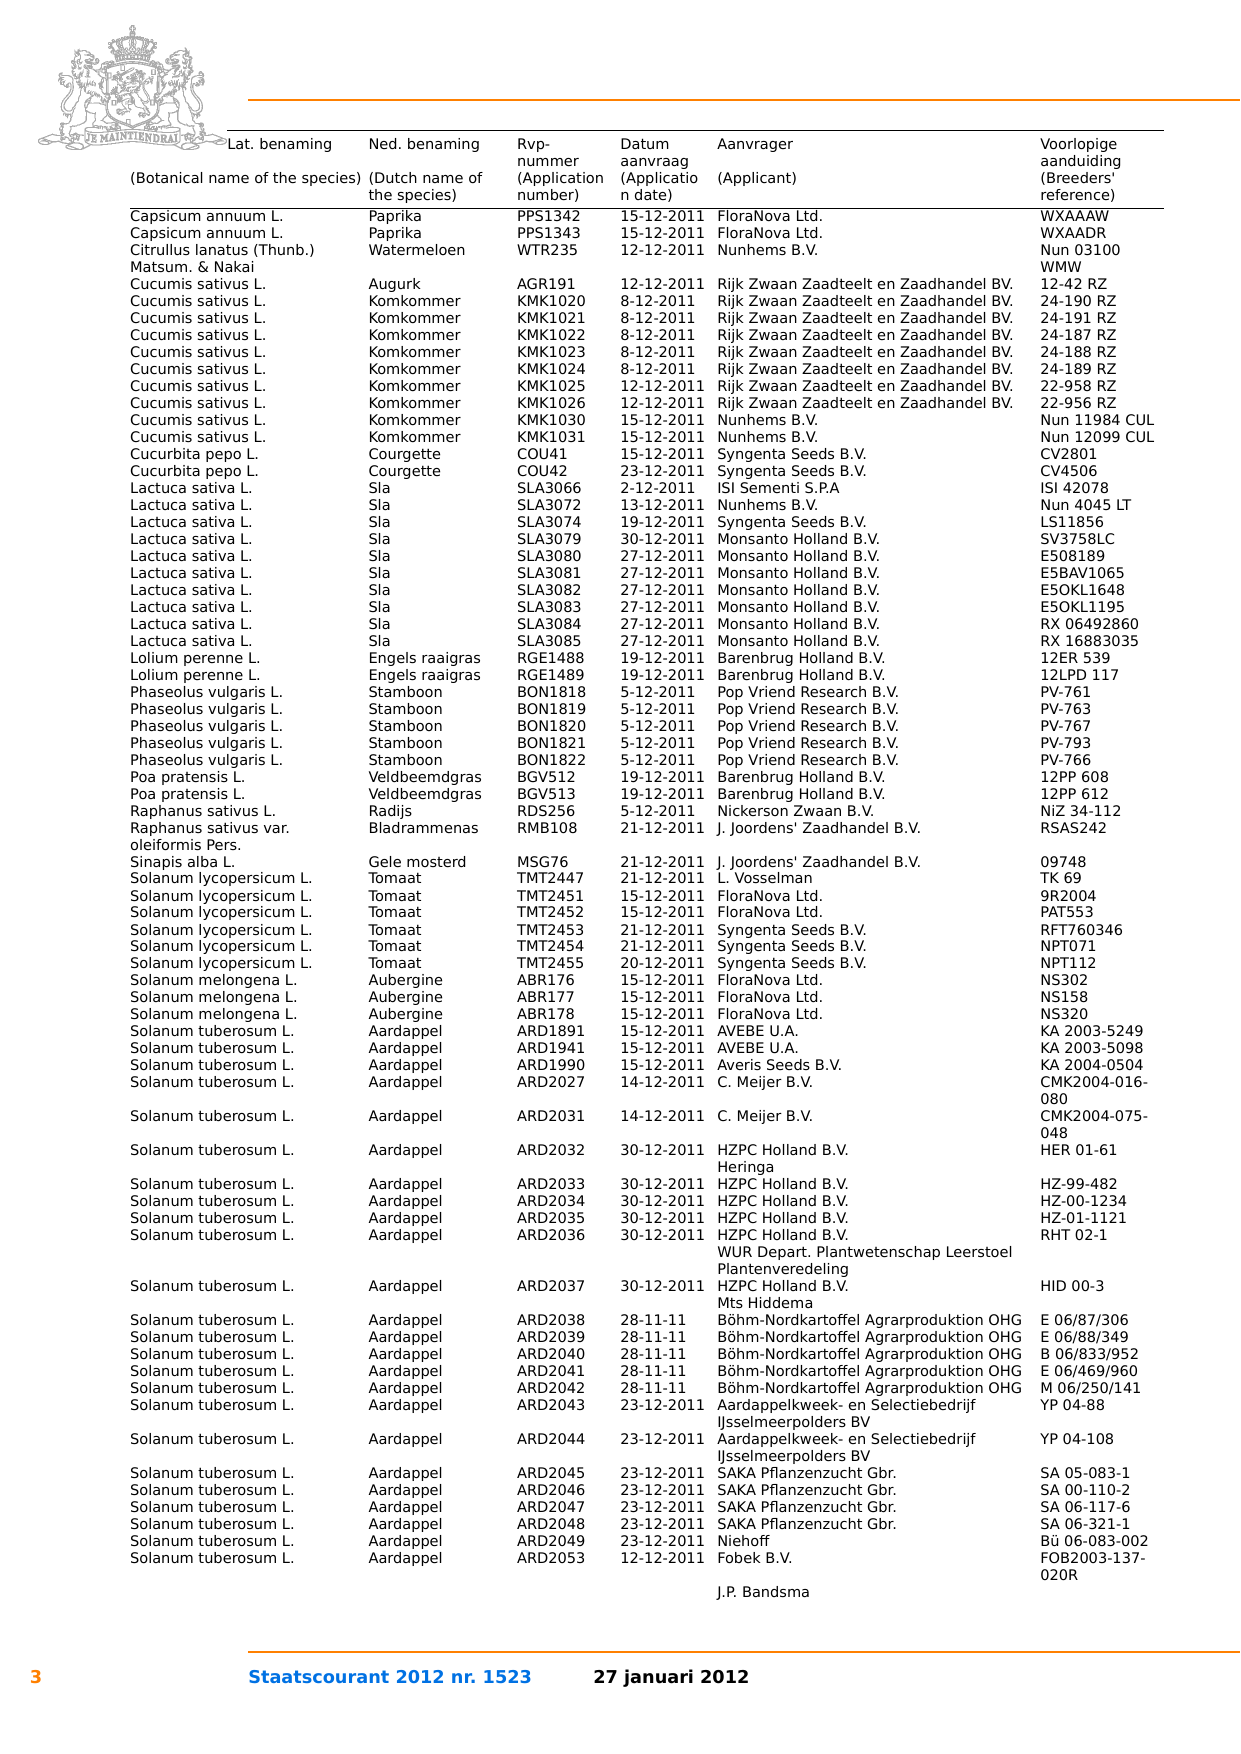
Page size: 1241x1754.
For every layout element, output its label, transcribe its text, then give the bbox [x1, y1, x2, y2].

table_cell Courgette [363, 463, 511, 480]
table_cell Monsanto Holland B.V. [711, 582, 1034, 599]
table_cell 2-12-2011 [614, 480, 711, 497]
table_cell Sla [363, 582, 511, 599]
table_cell PV-761 [1034, 684, 1163, 701]
table_cell Cucumis sativus L. [130, 344, 362, 361]
table_cell Aardappel [363, 1278, 511, 1295]
table_cell WTR235 [511, 242, 614, 276]
table_cell [614, 1159, 711, 1176]
table_header Rvp-nummer [511, 131, 614, 169]
table_cell FloraNova Ltd. [711, 904, 1034, 921]
table_cell Lactuca sativa L. [130, 633, 362, 650]
table_cell NS158 [1034, 989, 1163, 1006]
table_cell Aardappel [363, 1210, 511, 1227]
table_header Ned. benaming [363, 131, 511, 169]
table_cell Lactuca sativa L. [130, 565, 362, 582]
table_cell Courgette [363, 446, 511, 463]
table_cell 27-12-2011 [614, 548, 711, 565]
table_cell 15-12-2011 [614, 429, 711, 446]
table_cell Aardappel [363, 1482, 511, 1499]
table_cell Gele mosterd [363, 854, 511, 870]
table_cell Phaseolus vulgaris L. [130, 701, 362, 718]
table_cell ARD1891 [511, 1023, 614, 1040]
table_cell SAKA Pflanzenzucht Gbr. [711, 1465, 1034, 1482]
table_cell Sla [363, 565, 511, 582]
table_cell Solanum lycopersicum L. [130, 904, 362, 921]
table_cell Nickerson Zwaan B.V. [711, 803, 1034, 819]
table_cell Aardappel [363, 1227, 511, 1244]
table_cell Syngenta Seeds B.V. [711, 938, 1034, 955]
table_cell Solanum tuberosum L. [130, 1431, 362, 1465]
table_cell Sla [363, 514, 511, 531]
table_cell 30-12-2011 [614, 1176, 711, 1193]
table_cell Lactuca sativa L. [130, 497, 362, 514]
table_cell HZPC Holland B.V. [711, 1210, 1034, 1227]
table_cell COU42 [511, 463, 614, 480]
table_cell Cucumis sativus L. [130, 293, 362, 310]
table_cell Monsanto Holland B.V. [711, 548, 1034, 565]
table_cell Aardappel [363, 1346, 511, 1363]
table_cell [363, 1244, 511, 1278]
table_cell ARD1941 [511, 1040, 614, 1057]
table_cell ARD2040 [511, 1346, 614, 1363]
table_cell Stamboon [363, 752, 511, 768]
table_cell KMK1024 [511, 361, 614, 378]
table_cell Komkommer [363, 327, 511, 344]
table_cell 23-12-2011 [614, 1516, 711, 1533]
table_cell BGV513 [511, 786, 614, 802]
table_cell Tomaat [363, 921, 511, 938]
table_cell Rijk Zwaan Zaadteelt en Zaadhandel BV. [711, 310, 1034, 327]
table_cell Syngenta Seeds B.V. [711, 514, 1034, 531]
table_cell (Application number) [511, 170, 614, 208]
table_cell Monsanto Holland B.V. [711, 599, 1034, 616]
table_cell C. Meijer B.V. [711, 1108, 1034, 1142]
table_cell Cucumis sativus L. [130, 378, 362, 395]
table_cell Aardappel [363, 1499, 511, 1516]
table_cell Solanum tuberosum L. [130, 1516, 362, 1533]
table_cell 15-12-2011 [614, 904, 711, 921]
table_cell Solanum tuberosum L. [130, 1176, 362, 1193]
table_cell Solanum lycopersicum L. [130, 921, 362, 938]
table_cell Monsanto Holland B.V. [711, 565, 1034, 582]
table_cell KMK1023 [511, 344, 614, 361]
table_cell [1034, 1244, 1163, 1278]
table_cell 23-12-2011 [614, 463, 711, 480]
table_cell 30-12-2011 [614, 531, 711, 548]
table_cell Sinapis alba L. [130, 854, 362, 870]
table_cell 12-12-2011 [614, 276, 711, 293]
table_cell Phaseolus vulgaris L. [130, 718, 362, 734]
table_cell [130, 1244, 362, 1278]
table_cell Tomaat [363, 870, 511, 887]
table_cell 15-12-2011 [614, 1040, 711, 1057]
table_cell [363, 1159, 511, 1176]
table_cell SLA3083 [511, 599, 614, 616]
table_cell YP 04-108 [1034, 1431, 1163, 1465]
table_cell 30-12-2011 [614, 1278, 711, 1295]
table_cell Stamboon [363, 718, 511, 734]
table_cell Capsicum annuum L. [130, 209, 362, 225]
table_cell FOB2003-137-020R [1034, 1550, 1163, 1583]
table_cell HID 00-3 [1034, 1278, 1163, 1295]
table_cell Barenbrug Holland B.V. [711, 769, 1034, 786]
table_cell Cucumis sativus L. [130, 310, 362, 327]
table_cell Solanum tuberosum L. [130, 1397, 362, 1431]
table_cell Pop Vriend Research B.V. [711, 701, 1034, 718]
table_cell 23-12-2011 [614, 1482, 711, 1499]
table_cell RX 06492860 [1034, 616, 1163, 633]
table_cell RMB108 [511, 820, 614, 853]
table_cell 24-191 RZ [1034, 310, 1163, 327]
table_cell [614, 1295, 711, 1312]
table_cell Nun 12099 CUL [1034, 429, 1163, 446]
table_cell Phaseolus vulgaris L. [130, 684, 362, 701]
table_cell Aardappel [363, 1329, 511, 1346]
table_cell Solanum lycopersicum L. [130, 870, 362, 887]
table_cell 30-12-2011 [614, 1193, 711, 1210]
table_cell ARD2049 [511, 1533, 614, 1549]
table_cell B 06/833/952 [1034, 1346, 1163, 1363]
table_cell (Application date) [614, 170, 711, 208]
table_cell Solanum tuberosum L. [130, 1227, 362, 1244]
table_cell Citrullus lanatus (Thunb.) Matsum. & Nakai [130, 242, 362, 276]
table_cell 19-12-2011 [614, 769, 711, 786]
table_cell PV-766 [1034, 752, 1163, 768]
table_cell BON1819 [511, 701, 614, 718]
table_cell SA 00-110-2 [1034, 1482, 1163, 1499]
table_cell ARD2034 [511, 1193, 614, 1210]
table_cell Solanum tuberosum L. [130, 1482, 362, 1499]
table_cell Bladrammenas [363, 820, 511, 853]
table_cell SLA3081 [511, 565, 614, 582]
table_cell Cucumis sativus L. [130, 276, 362, 293]
table_cell E 06/88/349 [1034, 1329, 1163, 1346]
table_cell 30-12-2011 [614, 1142, 711, 1159]
table_cell BON1820 [511, 718, 614, 734]
table_cell 23-12-2011 [614, 1465, 711, 1482]
table_cell KMK1030 [511, 412, 614, 429]
table_cell SLA3080 [511, 548, 614, 565]
table_cell 19-12-2011 [614, 514, 711, 531]
table_cell Niehoff [711, 1533, 1034, 1549]
table_cell Nunhems B.V. [711, 412, 1034, 429]
table_cell Aardappel [363, 1040, 511, 1057]
table_cell ARD2053 [511, 1550, 614, 1583]
table_cell Rijk Zwaan Zaadteelt en Zaadhandel BV. [711, 344, 1034, 361]
table_cell E5OKL1195 [1034, 599, 1163, 616]
table_cell PPS1343 [511, 225, 614, 242]
table_cell ARD2035 [511, 1210, 614, 1227]
table_cell Engels raaigras [363, 650, 511, 667]
table_cell Capsicum annuum L. [130, 225, 362, 242]
table_cell SLA3079 [511, 531, 614, 548]
table_cell PV-767 [1034, 718, 1163, 734]
table_cell 21-12-2011 [614, 870, 711, 887]
table_cell ARD2048 [511, 1516, 614, 1533]
table_cell 30-12-2011 [614, 1210, 711, 1227]
table_cell 5-12-2011 [614, 803, 711, 819]
table_cell Lactuca sativa L. [130, 514, 362, 531]
table_cell Solanum tuberosum L. [130, 1550, 362, 1583]
table_cell ISI Sementi S.P.A [711, 480, 1034, 497]
table_cell Solanum tuberosum L. [130, 1193, 362, 1210]
table_cell 27-12-2011 [614, 565, 711, 582]
table_cell SLA3074 [511, 514, 614, 531]
table_cell Komkommer [363, 310, 511, 327]
table_cell Böhm-Nordkartoffel Agrarproduktion OHG [711, 1380, 1034, 1397]
table_cell Solanum tuberosum L. [130, 1023, 362, 1040]
table_cell Syngenta Seeds B.V. [711, 463, 1034, 480]
table_cell ARD2046 [511, 1482, 614, 1499]
table_cell Nun 11984 CUL [1034, 412, 1163, 429]
table_cell [1034, 1584, 1163, 1601]
table_cell 12ER 539 [1034, 650, 1163, 667]
table_cell KA 2003-5249 [1034, 1023, 1163, 1040]
table_cell Sla [363, 548, 511, 565]
table_cell Rijk Zwaan Zaadteelt en Zaadhandel BV. [711, 378, 1034, 395]
table_cell SLA3084 [511, 616, 614, 633]
table_cell [614, 1244, 711, 1278]
table_cell HER 01-61 [1034, 1142, 1163, 1159]
table_cell Tomaat [363, 955, 511, 972]
table_cell HZPC Holland B.V. [711, 1176, 1034, 1193]
table_cell Veldbeemdgras [363, 769, 511, 786]
table_cell Cucumis sativus L. [130, 395, 362, 412]
table_cell Solanum lycopersicum L. [130, 938, 362, 955]
table_cell MSG76 [511, 854, 614, 870]
table_cell CV4506 [1034, 463, 1163, 480]
table_cell 28-11-11 [614, 1380, 711, 1397]
table_cell Solanum tuberosum L. [130, 1057, 362, 1074]
table_cell Komkommer [363, 378, 511, 395]
table_cell Solanum tuberosum L. [130, 1329, 362, 1346]
table_cell 12-42 RZ [1034, 276, 1163, 293]
table_cell TMT2447 [511, 870, 614, 887]
table_cell [511, 1159, 614, 1176]
table_cell Pop Vriend Research B.V. [711, 752, 1034, 768]
table_cell Aubergine [363, 1006, 511, 1023]
table_header Voorlopige aanduiding [1034, 131, 1163, 169]
table_cell Böhm-Nordkartoffel Agrarproduktion OHG [711, 1346, 1034, 1363]
table_cell ARD2039 [511, 1329, 614, 1346]
table_cell 27-12-2011 [614, 616, 711, 633]
table_cell COU41 [511, 446, 614, 463]
table_cell 19-12-2011 [614, 667, 711, 684]
table_cell 14-12-2011 [614, 1108, 711, 1142]
table_cell Nunhems B.V. [711, 497, 1034, 514]
table_cell Sla [363, 497, 511, 514]
table_cell Barenbrug Holland B.V. [711, 667, 1034, 684]
table_cell Monsanto Holland B.V. [711, 531, 1034, 548]
table_cell 12-12-2011 [614, 378, 711, 395]
table_cell 24-189 RZ [1034, 361, 1163, 378]
table_cell PV-763 [1034, 701, 1163, 718]
table_cell Aubergine [363, 989, 511, 1006]
table_cell [130, 1295, 362, 1312]
table_cell ARD2041 [511, 1363, 614, 1380]
table_cell KMK1026 [511, 395, 614, 412]
table_cell 28-11-11 [614, 1346, 711, 1363]
table_cell FloraNova Ltd. [711, 1006, 1034, 1023]
table_cell Sla [363, 633, 511, 650]
table_cell 19-12-2011 [614, 786, 711, 802]
table_cell [511, 1584, 614, 1601]
table_cell Aardappel [363, 1142, 511, 1159]
table_cell 8-12-2011 [614, 344, 711, 361]
table_cell SLA3066 [511, 480, 614, 497]
table_cell SAKA Pflanzenzucht Gbr. [711, 1482, 1034, 1499]
table_cell Aardappel [363, 1431, 511, 1465]
table_cell Aardappel [363, 1516, 511, 1533]
table_cell ARD2027 [511, 1074, 614, 1108]
table_cell Aardappel [363, 1363, 511, 1380]
table_cell Solanum tuberosum L. [130, 1040, 362, 1057]
table_cell KMK1025 [511, 378, 614, 395]
table_cell Cucumis sativus L. [130, 361, 362, 378]
table_cell PAT553 [1034, 904, 1163, 921]
table_cell 20-12-2011 [614, 955, 711, 972]
table_cell WXAADR [1034, 225, 1163, 242]
table_cell Lolium perenne L. [130, 650, 362, 667]
table_cell RSAS242 [1034, 820, 1163, 853]
table_cell SLA3082 [511, 582, 614, 599]
table_cell Engels raaigras [363, 667, 511, 684]
table_cell [1034, 1295, 1163, 1312]
table_cell 8-12-2011 [614, 327, 711, 344]
table_cell [363, 1584, 511, 1601]
table_cell NiZ 34-112 [1034, 803, 1163, 819]
table_cell AGR191 [511, 276, 614, 293]
table_cell Solanum tuberosum L. [130, 1142, 362, 1159]
table_cell Poa pratensis L. [130, 769, 362, 786]
table_cell Solanum lycopersicum L. [130, 955, 362, 972]
table_cell TMT2455 [511, 955, 614, 972]
table_cell PPS1342 [511, 209, 614, 225]
table_cell Lactuca sativa L. [130, 599, 362, 616]
table_header Aanvrager [711, 131, 1034, 169]
table_cell KMK1021 [511, 310, 614, 327]
table_cell CMK2004-075-048 [1034, 1108, 1163, 1142]
table_cell 22-958 RZ [1034, 378, 1163, 395]
table_cell BON1818 [511, 684, 614, 701]
table_cell 24-190 RZ [1034, 293, 1163, 310]
table_cell 15-12-2011 [614, 1057, 711, 1074]
table_header Datum aanvraag [614, 131, 711, 169]
table_cell AVEBE U.A. [711, 1040, 1034, 1057]
table_cell Cucumis sativus L. [130, 429, 362, 446]
table_cell PV-793 [1034, 735, 1163, 752]
table_cell SAKA Pflanzenzucht Gbr. [711, 1516, 1034, 1533]
table_cell 27-12-2011 [614, 599, 711, 616]
table_cell 12-12-2011 [614, 395, 711, 412]
table_cell (Botanical name of the species) [130, 170, 362, 208]
table_cell 15-12-2011 [614, 446, 711, 463]
table_cell Averis Seeds B.V. [711, 1057, 1034, 1074]
table_cell Solanum tuberosum L. [130, 1499, 362, 1516]
table_cell Böhm-Nordkartoffel Agrarproduktion OHG [711, 1329, 1034, 1346]
table_cell 12LPD 117 [1034, 667, 1163, 684]
table_cell Poa pratensis L. [130, 786, 362, 802]
table_cell Nunhems B.V. [711, 429, 1034, 446]
table_cell 5-12-2011 [614, 684, 711, 701]
table_cell Watermeloen [363, 242, 511, 276]
table_cell HZPC Holland B.V. [711, 1193, 1034, 1210]
table_cell SA 06-321-1 [1034, 1516, 1163, 1533]
table_cell KMK1031 [511, 429, 614, 446]
table_cell Rijk Zwaan Zaadteelt en Zaadhandel BV. [711, 327, 1034, 344]
table_cell 12-12-2011 [614, 1550, 711, 1583]
table_cell HZPC Holland B.V. [711, 1278, 1034, 1295]
table_cell TK 69 [1034, 870, 1163, 887]
table_cell 15-12-2011 [614, 209, 711, 225]
table_cell SA 06-117-6 [1034, 1499, 1163, 1516]
table_cell Lolium perenne L. [130, 667, 362, 684]
table_cell Phaseolus vulgaris L. [130, 752, 362, 768]
table_cell TMT2452 [511, 904, 614, 921]
table_cell 15-12-2011 [614, 972, 711, 989]
table_cell Sla [363, 599, 511, 616]
table_cell NPT112 [1034, 955, 1163, 972]
table_cell ARD2042 [511, 1380, 614, 1397]
table_cell [363, 1295, 511, 1312]
table_cell 28-11-11 [614, 1363, 711, 1380]
table_cell KA 2003-5098 [1034, 1040, 1163, 1057]
table_cell E5OKL1648 [1034, 582, 1163, 599]
table_cell 12PP 612 [1034, 786, 1163, 802]
table_cell (Dutch name of the species) [363, 170, 511, 208]
table_cell Solanum tuberosum L. [130, 1278, 362, 1295]
table_cell 23-12-2011 [614, 1533, 711, 1549]
table_cell YP 04-88 [1034, 1397, 1163, 1431]
table_cell NPT071 [1034, 938, 1163, 955]
table_cell J.P. Bandsma [711, 1584, 1034, 1601]
table_cell RDS256 [511, 803, 614, 819]
table_cell [130, 1584, 362, 1601]
table_cell Rijk Zwaan Zaadteelt en Zaadhandel BV. [711, 293, 1034, 310]
table_cell Monsanto Holland B.V. [711, 616, 1034, 633]
table_cell M 06/250/141 [1034, 1380, 1163, 1397]
table_cell [1034, 1159, 1163, 1176]
table_cell Rijk Zwaan Zaadteelt en Zaadhandel BV. [711, 276, 1034, 293]
table_cell 21-12-2011 [614, 938, 711, 955]
table_cell Aardappel [363, 1312, 511, 1329]
table_cell Paprika [363, 209, 511, 225]
table_cell [614, 1584, 711, 1601]
table_cell Tomaat [363, 938, 511, 955]
table_cell 22-956 RZ [1034, 395, 1163, 412]
table_cell HZPC Holland B.V. [711, 1227, 1034, 1244]
table_cell 5-12-2011 [614, 718, 711, 734]
table_cell Barenbrug Holland B.V. [711, 650, 1034, 667]
table_cell Solanum tuberosum L. [130, 1533, 362, 1549]
table_cell KA 2004-0504 [1034, 1057, 1163, 1074]
table_cell TMT2453 [511, 921, 614, 938]
table_cell Syngenta Seeds B.V. [711, 446, 1034, 463]
table_cell E 06/87/306 [1034, 1312, 1163, 1329]
table_cell 24-188 RZ [1034, 344, 1163, 361]
table_cell [511, 1295, 614, 1312]
table_cell Monsanto Holland B.V. [711, 633, 1034, 650]
table_cell Aardappelkweek- en Selectiebedrijf IJsselmeerpolders BV [711, 1397, 1034, 1431]
picture [38, 25, 227, 150]
table_cell Solanum tuberosum L. [130, 1210, 362, 1227]
table_cell KMK1020 [511, 293, 614, 310]
table_cell SAKA Pflanzenzucht Gbr. [711, 1499, 1034, 1516]
table_cell Syngenta Seeds B.V. [711, 921, 1034, 938]
table_cell L. Vosselman [711, 870, 1034, 887]
table_cell 12-12-2011 [614, 242, 711, 276]
table_cell ARD2043 [511, 1397, 614, 1431]
table_cell RHT 02-1 [1034, 1227, 1163, 1244]
table_cell Lactuca sativa L. [130, 548, 362, 565]
table_cell 23-12-2011 [614, 1431, 711, 1465]
table_cell Stamboon [363, 684, 511, 701]
table_cell HZ-01-1121 [1034, 1210, 1163, 1227]
table_cell HZ-00-1234 [1034, 1193, 1163, 1210]
table_cell Solanum melongena L. [130, 989, 362, 1006]
table_cell AVEBE U.A. [711, 1023, 1034, 1040]
table_cell CV2801 [1034, 446, 1163, 463]
table_cell 23-12-2011 [614, 1499, 711, 1516]
table_cell Solanum tuberosum L. [130, 1074, 362, 1108]
table_cell Aardappel [363, 1176, 511, 1193]
table_cell Solanum tuberosum L. [130, 1380, 362, 1397]
table_cell Raphanus sativus L. [130, 803, 362, 819]
table_cell Paprika [363, 225, 511, 242]
table_cell ARD2031 [511, 1108, 614, 1142]
table_cell 21-12-2011 [614, 854, 711, 870]
table_cell FloraNova Ltd. [711, 225, 1034, 242]
table_cell Pop Vriend Research B.V. [711, 684, 1034, 701]
table_cell Aardappel [363, 1380, 511, 1397]
table_cell Fobek B.V. [711, 1550, 1034, 1583]
table_cell 15-12-2011 [614, 412, 711, 429]
table_cell 30-12-2011 [614, 1227, 711, 1244]
table_cell Aardappel [363, 1550, 511, 1583]
table_cell ARD2032 [511, 1142, 614, 1159]
table_cell Bü 06-083-002 [1034, 1533, 1163, 1549]
table_cell 28-11-11 [614, 1329, 711, 1346]
table_cell KMK1022 [511, 327, 614, 344]
table_cell Raphanus sativus var. oleiformis Pers. [130, 820, 362, 853]
table_cell 9R2004 [1034, 888, 1163, 904]
table_cell ARD2047 [511, 1499, 614, 1516]
table_cell E5BAV1065 [1034, 565, 1163, 582]
table_cell (Applicant) [711, 170, 1034, 208]
table_cell Mts Hiddema [711, 1295, 1034, 1312]
table_cell 14-12-2011 [614, 1074, 711, 1108]
table_cell ABR177 [511, 989, 614, 1006]
table_cell 21-12-2011 [614, 921, 711, 938]
table_cell Tomaat [363, 888, 511, 904]
table_cell Böhm-Nordkartoffel Agrarproduktion OHG [711, 1363, 1034, 1380]
table_cell Barenbrug Holland B.V. [711, 786, 1034, 802]
table_cell ABR178 [511, 1006, 614, 1023]
table_cell Augurk [363, 276, 511, 293]
table_cell Stamboon [363, 735, 511, 752]
table_cell 23-12-2011 [614, 1397, 711, 1431]
table_cell Solanum tuberosum L. [130, 1346, 362, 1363]
table_cell 8-12-2011 [614, 293, 711, 310]
table_cell J. Joordens' Zaadhandel B.V. [711, 854, 1034, 870]
table_cell Aardappel [363, 1465, 511, 1482]
table_cell Komkommer [363, 395, 511, 412]
table_cell 19-12-2011 [614, 650, 711, 667]
table_cell C. Meijer B.V. [711, 1074, 1034, 1108]
table_cell Cucumis sativus L. [130, 412, 362, 429]
table_cell Pop Vriend Research B.V. [711, 735, 1034, 752]
table_cell WUR Depart. Plantwetenschap Leerstoel Plantenveredeling [711, 1244, 1034, 1278]
table_cell Komkommer [363, 429, 511, 446]
table_cell J. Joordens' Zaadhandel B.V. [711, 820, 1034, 853]
table_cell Lactuca sativa L. [130, 480, 362, 497]
table_cell Rijk Zwaan Zaadteelt en Zaadhandel BV. [711, 395, 1034, 412]
table_cell Sla [363, 480, 511, 497]
table_cell ARD2044 [511, 1431, 614, 1465]
table_cell 27-12-2011 [614, 633, 711, 650]
table_cell Solanum tuberosum L. [130, 1363, 362, 1380]
table_cell Solanum lycopersicum L. [130, 888, 362, 904]
table_cell Nun 4045 LT [1034, 497, 1163, 514]
table_cell FloraNova Ltd. [711, 888, 1034, 904]
table_cell Solanum melongena L. [130, 1006, 362, 1023]
table_cell Aardappel [363, 1533, 511, 1549]
table_cell LS11856 [1034, 514, 1163, 531]
table_cell Lactuca sativa L. [130, 582, 362, 599]
table_cell Aardappelkweek- en Selectiebedrijf IJsselmeerpolders BV [711, 1431, 1034, 1465]
table_cell Veldbeemdgras [363, 786, 511, 802]
table_cell Nun 03100 WMW [1034, 242, 1163, 276]
table_cell WXAAAW [1034, 209, 1163, 225]
table_cell Solanum tuberosum L. [130, 1312, 362, 1329]
table_cell [511, 1244, 614, 1278]
table_cell (Breeders' reference) [1034, 170, 1163, 208]
table_cell Rijk Zwaan Zaadteelt en Zaadhandel BV. [711, 361, 1034, 378]
table_cell BON1822 [511, 752, 614, 768]
table_cell Syngenta Seeds B.V. [711, 955, 1034, 972]
table_cell CMK2004-016-080 [1034, 1074, 1163, 1108]
table_cell ARD2045 [511, 1465, 614, 1482]
table_cell RGE1489 [511, 667, 614, 684]
table_cell Tomaat [363, 904, 511, 921]
table_cell 15-12-2011 [614, 1006, 711, 1023]
table_cell Aardappel [363, 1397, 511, 1431]
table_cell Cucurbita pepo L. [130, 463, 362, 480]
table_cell 15-12-2011 [614, 888, 711, 904]
table_cell Komkommer [363, 361, 511, 378]
table_cell Komkommer [363, 344, 511, 361]
table_cell RGE1488 [511, 650, 614, 667]
table_cell Aardappel [363, 1193, 511, 1210]
table_cell 15-12-2011 [614, 1023, 711, 1040]
table_cell Stamboon [363, 701, 511, 718]
table_cell Sla [363, 616, 511, 633]
table_cell Cucumis sativus L. [130, 327, 362, 344]
table_cell 5-12-2011 [614, 735, 711, 752]
table_cell Sla [363, 531, 511, 548]
table_cell HZPC Holland B.V. [711, 1142, 1034, 1159]
table_cell ARD2033 [511, 1176, 614, 1193]
table_cell Aardappel [363, 1057, 511, 1074]
table_cell 24-187 RZ [1034, 327, 1163, 344]
table_cell [130, 1159, 362, 1176]
table_cell Nunhems B.V. [711, 242, 1034, 276]
table_cell Pop Vriend Research B.V. [711, 718, 1034, 734]
table_cell HZ-99-482 [1034, 1176, 1163, 1193]
table_cell 09748 [1034, 854, 1163, 870]
table_cell BON1821 [511, 735, 614, 752]
table_cell FloraNova Ltd. [711, 989, 1034, 1006]
table_cell Solanum tuberosum L. [130, 1108, 362, 1142]
table_cell TMT2454 [511, 938, 614, 955]
table_cell RFT760346 [1034, 921, 1163, 938]
table_cell Aardappel [363, 1108, 511, 1142]
table_cell TMT2451 [511, 888, 614, 904]
table_cell ISI 42078 [1034, 480, 1163, 497]
table_cell SLA3085 [511, 633, 614, 650]
table_cell FloraNova Ltd. [711, 972, 1034, 989]
table_cell Solanum melongena L. [130, 972, 362, 989]
table_cell Lactuca sativa L. [130, 616, 362, 633]
table_header Lat. benaming [130, 131, 362, 169]
table_cell E 06/469/960 [1034, 1363, 1163, 1380]
table_cell 12PP 608 [1034, 769, 1163, 786]
table_cell Aubergine [363, 972, 511, 989]
table_cell 13-12-2011 [614, 497, 711, 514]
table_cell ARD2036 [511, 1227, 614, 1244]
table_cell E508189 [1034, 548, 1163, 565]
table_cell Heringa [711, 1159, 1034, 1176]
table_cell Aardappel [363, 1023, 511, 1040]
table_cell BGV512 [511, 769, 614, 786]
table_cell Lactuca sativa L. [130, 531, 362, 548]
table_cell 15-12-2011 [614, 225, 711, 242]
table_cell Komkommer [363, 293, 511, 310]
table_cell SV3758LC [1034, 531, 1163, 548]
table_cell 28-11-11 [614, 1312, 711, 1329]
table_cell NS320 [1034, 1006, 1163, 1023]
table_cell 21-12-2011 [614, 820, 711, 853]
table_cell Böhm-Nordkartoffel Agrarproduktion OHG [711, 1312, 1034, 1329]
table_cell 5-12-2011 [614, 701, 711, 718]
table_cell ARD2037 [511, 1278, 614, 1295]
table_cell SLA3072 [511, 497, 614, 514]
table_cell Solanum tuberosum L. [130, 1465, 362, 1482]
table_cell RX 16883035 [1034, 633, 1163, 650]
table_cell Radijs [363, 803, 511, 819]
table_cell Phaseolus vulgaris L. [130, 735, 362, 752]
table_cell FloraNova Ltd. [711, 209, 1034, 225]
table_cell Komkommer [363, 412, 511, 429]
table_cell 15-12-2011 [614, 989, 711, 1006]
table_cell 8-12-2011 [614, 361, 711, 378]
table_cell ABR176 [511, 972, 614, 989]
table_cell 5-12-2011 [614, 752, 711, 768]
table_cell SA 05-083-1 [1034, 1465, 1163, 1482]
table_cell Aardappel [363, 1074, 511, 1108]
table_cell Cucurbita pepo L. [130, 446, 362, 463]
table_cell 8-12-2011 [614, 310, 711, 327]
table_cell ARD1990 [511, 1057, 614, 1074]
table_cell NS302 [1034, 972, 1163, 989]
table_cell ARD2038 [511, 1312, 614, 1329]
table_cell 27-12-2011 [614, 582, 711, 599]
